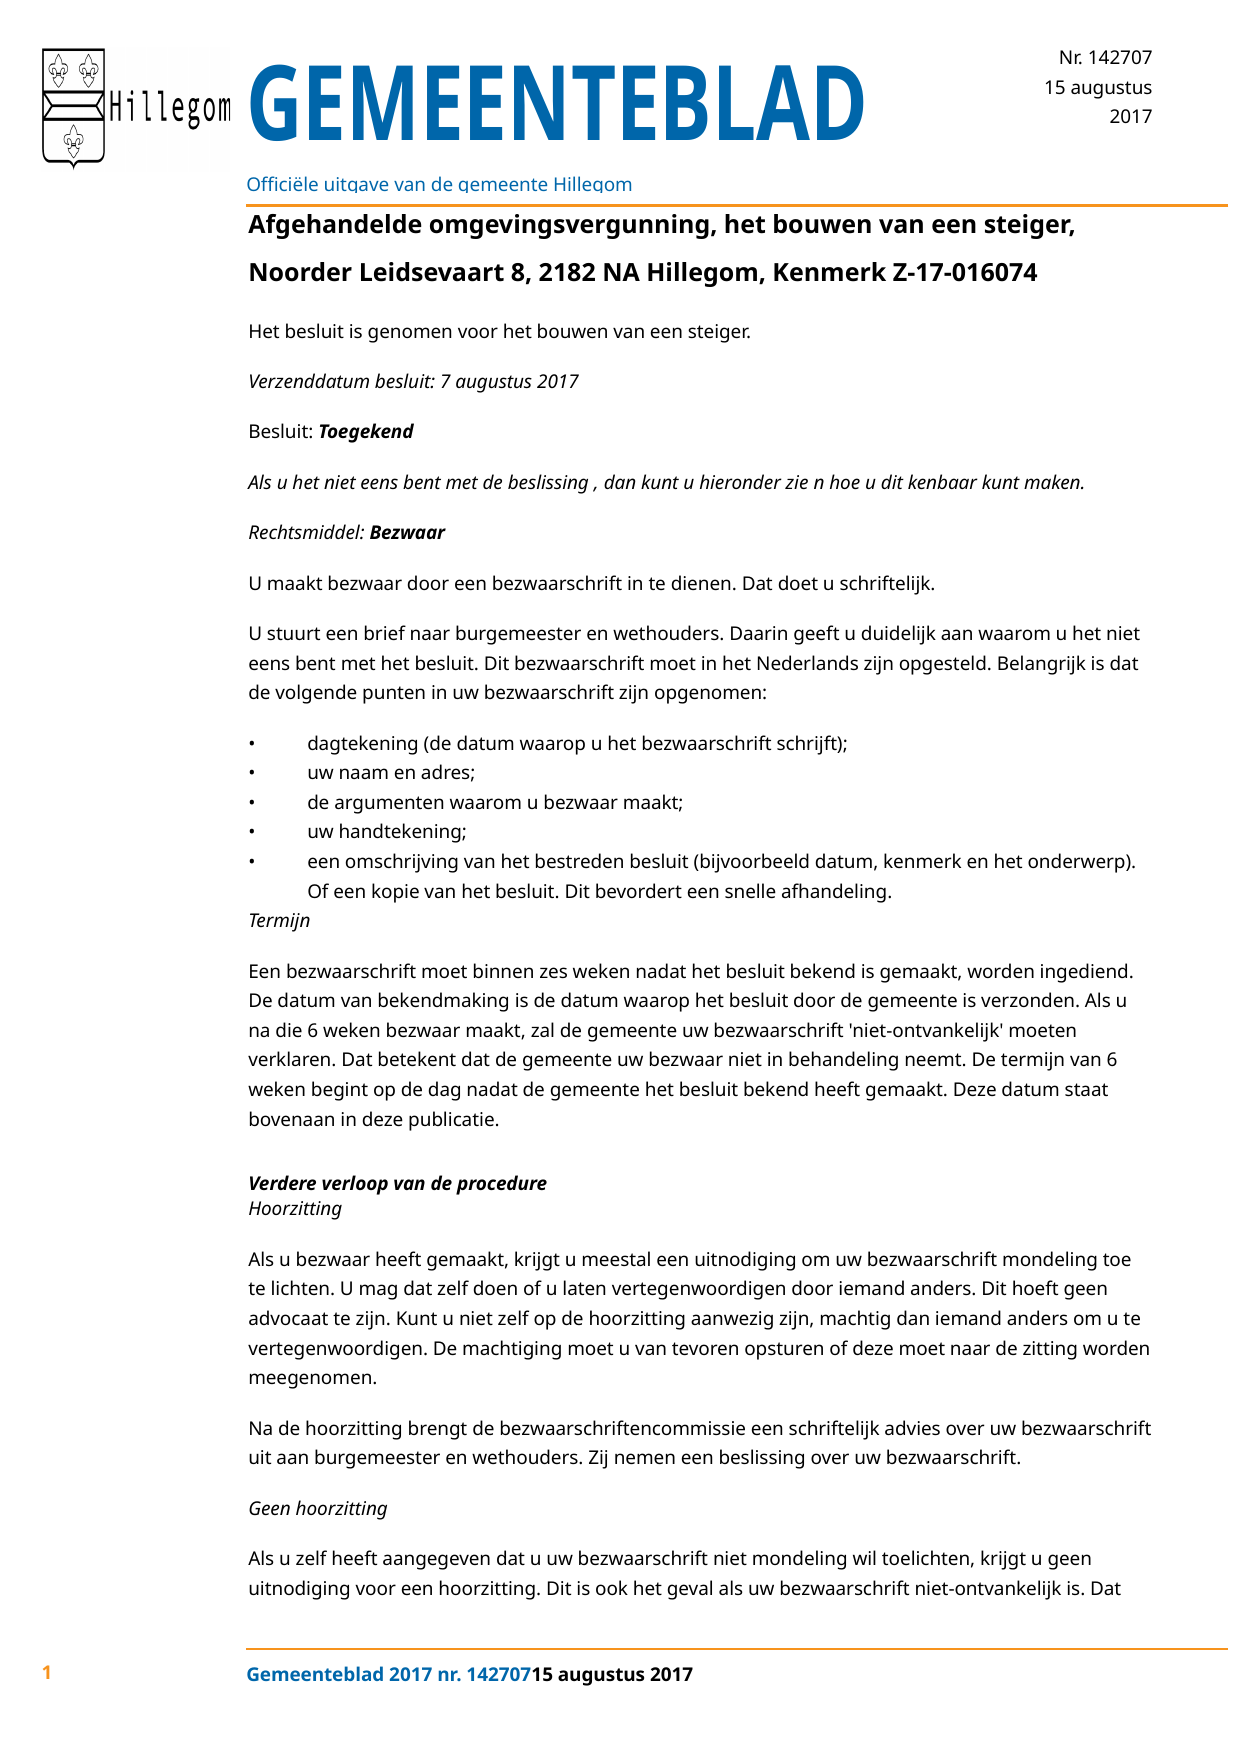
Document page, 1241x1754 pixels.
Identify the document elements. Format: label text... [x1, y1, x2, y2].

text Rechtsmiddel: Bezwaar [248, 519, 1152, 545]
text Als u bezwaar heeft gemaakt, krijgt u meestal een uitnodiging om uw bezwaarschrift mondeling toe te lichten. U mag dat zelf doen of u laten vertegenwoordigen door iemand anders. Dit hoeft geen advocaat te zijn. Kunt u niet zelf op de hoorzitting aanwezig zijn, machtig dan iemand anders om u te vertegenwoordigen. De machtiging moet u van tevoren opsturen of deze moet naar de zitting worden meegenomen. [248, 1246, 1152, 1390]
text Verdere verloop van de procedure [248, 1170, 1152, 1196]
picture [41, 47, 231, 172]
text Verzenddatum besluit: 7 augustus 2017 [248, 368, 1152, 394]
text Hoorzitting [248, 1196, 1152, 1221]
text Geen hoorzitting [248, 1495, 1152, 1520]
text Het besluit is genomen voor het bouwen van een steiger. [248, 318, 1152, 344]
list een omschrijving van het bestreden besluit (bijvoorbeeld datum, kenmerk en het onderwerp). Of een kopie van het besluit. Dit bevordert een snelle afhandeling. [248, 848, 1152, 904]
list uw handtekening; [248, 819, 1152, 844]
text Als u zelf heeft aangegeven dat u uw bezwaarschrift niet mondeling wil toelichten, krijgt u geen uitnodiging voor een hoorzitting. Dit is ook het geval als uw bezwaarschrift niet-ontvankelijk is. Dat [248, 1545, 1152, 1600]
list dagtekening (de datum waarop u het bezwaarschrift schrijft); [248, 730, 1152, 756]
text U stuurt een brief naar burgemeester en wethouders. Daarin geeft u duidelijk aan waarom u het niet eens bent met het besluit. Dit bezwaarschrift moet in het Nederlands zijn opgesteld. Belangrijk is dat de volgende punten in uw bezwaarschrift zijn opgenomen: [248, 620, 1152, 705]
text Termijn [248, 907, 1152, 933]
text Als u het niet eens bent met de beslissing , dan kunt u hieronder zie n hoe u dit kenbaar kunt maken. [248, 469, 1152, 495]
text Besluit: Toegekend [248, 419, 1152, 444]
text U maakt bezwaar door een bezwaarschrift in te dienen. Dat doet u schriftelijk. [248, 570, 1152, 596]
text Na de hoorzitting brengt de bezwaarschriftencommissie een schriftelijk advies over uw bezwaarschrift uit aan burgemeester en wethouders. Zij nemen een beslissing over uw bezwaarschrift. [248, 1415, 1152, 1470]
list de argumenten waarom u bezwaar maakt; [248, 789, 1152, 815]
text Een bezwaarschrift moet binnen zes weken nadat het besluit bekend is gemaakt, worden ingediend. De datum van bekendmaking is de datum waarop het besluit door de gemeente is verzonden. Als u na die 6 weken bezwaar maakt, zal de gemeente uw bezwaarschrift 'niet-ontvankelijk' moeten verklaren. Dat betekent dat de gemeente uw bezwaar niet in behandeling neemt. De termijn van 6 weken begint op de dag nadat de gemeente het besluit bekend heeft gemaakt. Deze datum staat bovenaan in deze publicatie. [248, 958, 1152, 1132]
list uw naam en adres; [248, 759, 1152, 785]
text Afgehandelde omgevingsvergunning, het bouwen van een steiger, Noorder Leidsevaart 8, 2182 NA Hillegom, Kenmerk Z-17-016074 [248, 207, 1152, 288]
